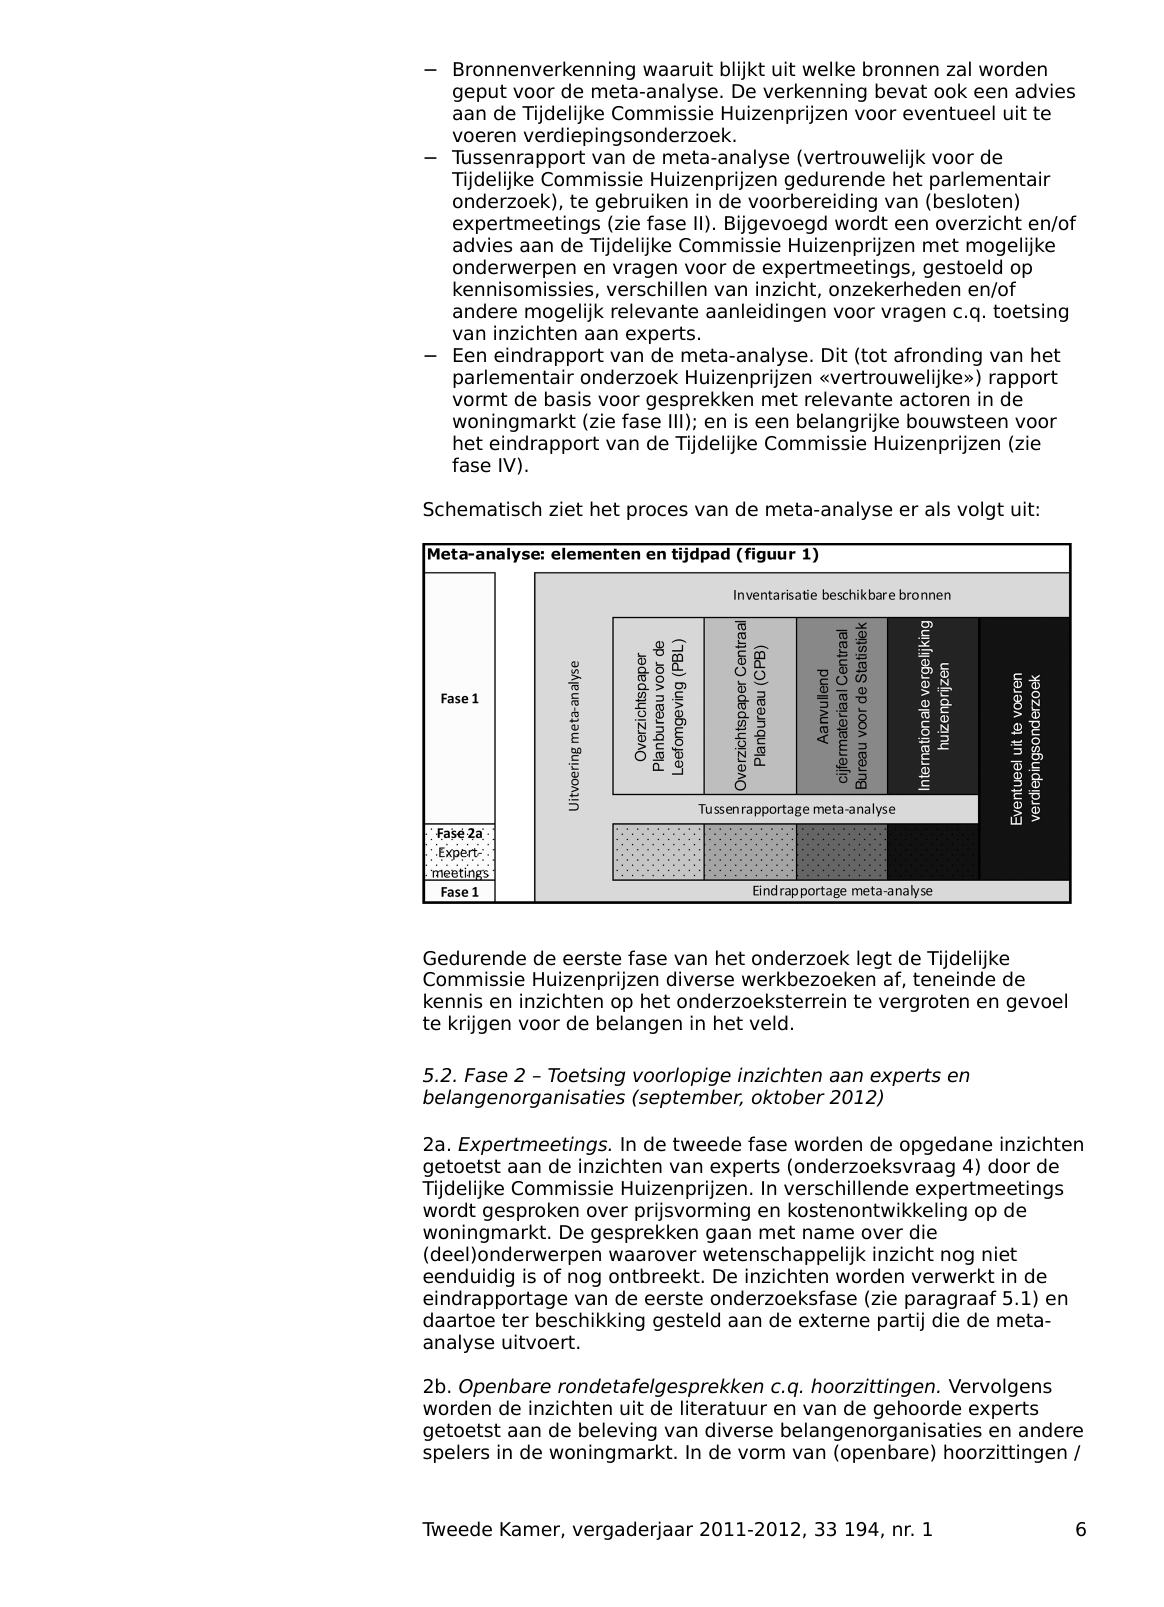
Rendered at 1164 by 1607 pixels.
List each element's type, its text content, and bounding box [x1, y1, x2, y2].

text 2a. Expertmeetings. In de tweede fase worden de opgedane inzichten getoetst aan de inzichten van experts (onderzoeksvraag 4) door de Tijdelijke Commissie Huizenprijzen. In verschillende expertmeetings wordt gesproken over prijsvorming en kostenontwikkeling op de woningmarkt. De gesprekken gaan met name over die (deel)onderwerpen waarover wetenschappelijk inzicht nog niet eenduidig is of nog ontbreekt. De inzichten worden verwerkt in de eindrapportage van de eerste onderzoeksfase (zie paragraaf 5.1) en daartoe ter beschikking gesteld aan de externe partij die de meta-analyse uitvoert. [422, 1134, 1087, 1354]
text Gedurende de eerste fase van het onderzoek legt de Tijdelijke Commissie Huizenprijzen diverse werkbezoeken af, teneinde de kennis en inzichten op het onderzoeksterrein te vergroten en gevoel te krijgen voor de belangen in het veld. [422, 947, 1087, 1035]
picture [422, 543, 1072, 904]
text − Een eindrapport van de meta-analyse. Dit (tot afronding van het parlementair onderzoek Huizenprijzen «vertrouwelijke») rapport vormt de basis voor gesprekken met relevante actoren in de woningmarkt (zie fase III); en is een belangrijke bouwsteen voor het eindrapport van de Tijdelijke Commissie Huizenprijzen (zie fase IV). [422, 345, 1087, 477]
text − Tussenrapport van de meta-analyse (vertrouwelijk voor de Tijdelijke Commissie Huizenprijzen gedurende het parlementair onderzoek), te gebruiken in de voorbereiding van (besloten) expertmeetings (zie fase II). Bijgevoegd wordt een overzicht en/of advies aan de Tijdelijke Commissie Huizenprijzen met mogelijke onderwerpen en vragen voor de expertmeetings, gestoeld op kennisomissies, verschillen van inzicht, onzekerheden en/of andere mogelijk relevante aanleidingen voor vragen c.q. toetsing van inzichten aan experts. [422, 147, 1087, 345]
text − Bronnenverkenning waaruit blijkt uit welke bronnen zal worden geput voor de meta-analyse. De verkenning bevat ook een advies aan de Tijdelijke Commissie Huizenprijzen voor eventueel uit te voeren verdiepingsonderzoek. [422, 59, 1087, 147]
text 2b. Openbare rondetafelgesprekken c.q. hoorzittingen. Vervolgens worden de inzichten uit de literatuur en van de gehoorde experts getoetst aan de beleving van diverse belangenorganisaties en andere spelers in de woningmarkt. In de vorm van (openbare) hoorzittingen / [422, 1376, 1087, 1464]
text Schematisch ziet het proces van de meta-analyse er als volgt uit: [422, 499, 1087, 521]
subtitle 5.2. Fase 2 – Toetsing voorlopige inzichten aan experts en belangenorganisaties (september, oktober 2012) [422, 1065, 1087, 1109]
